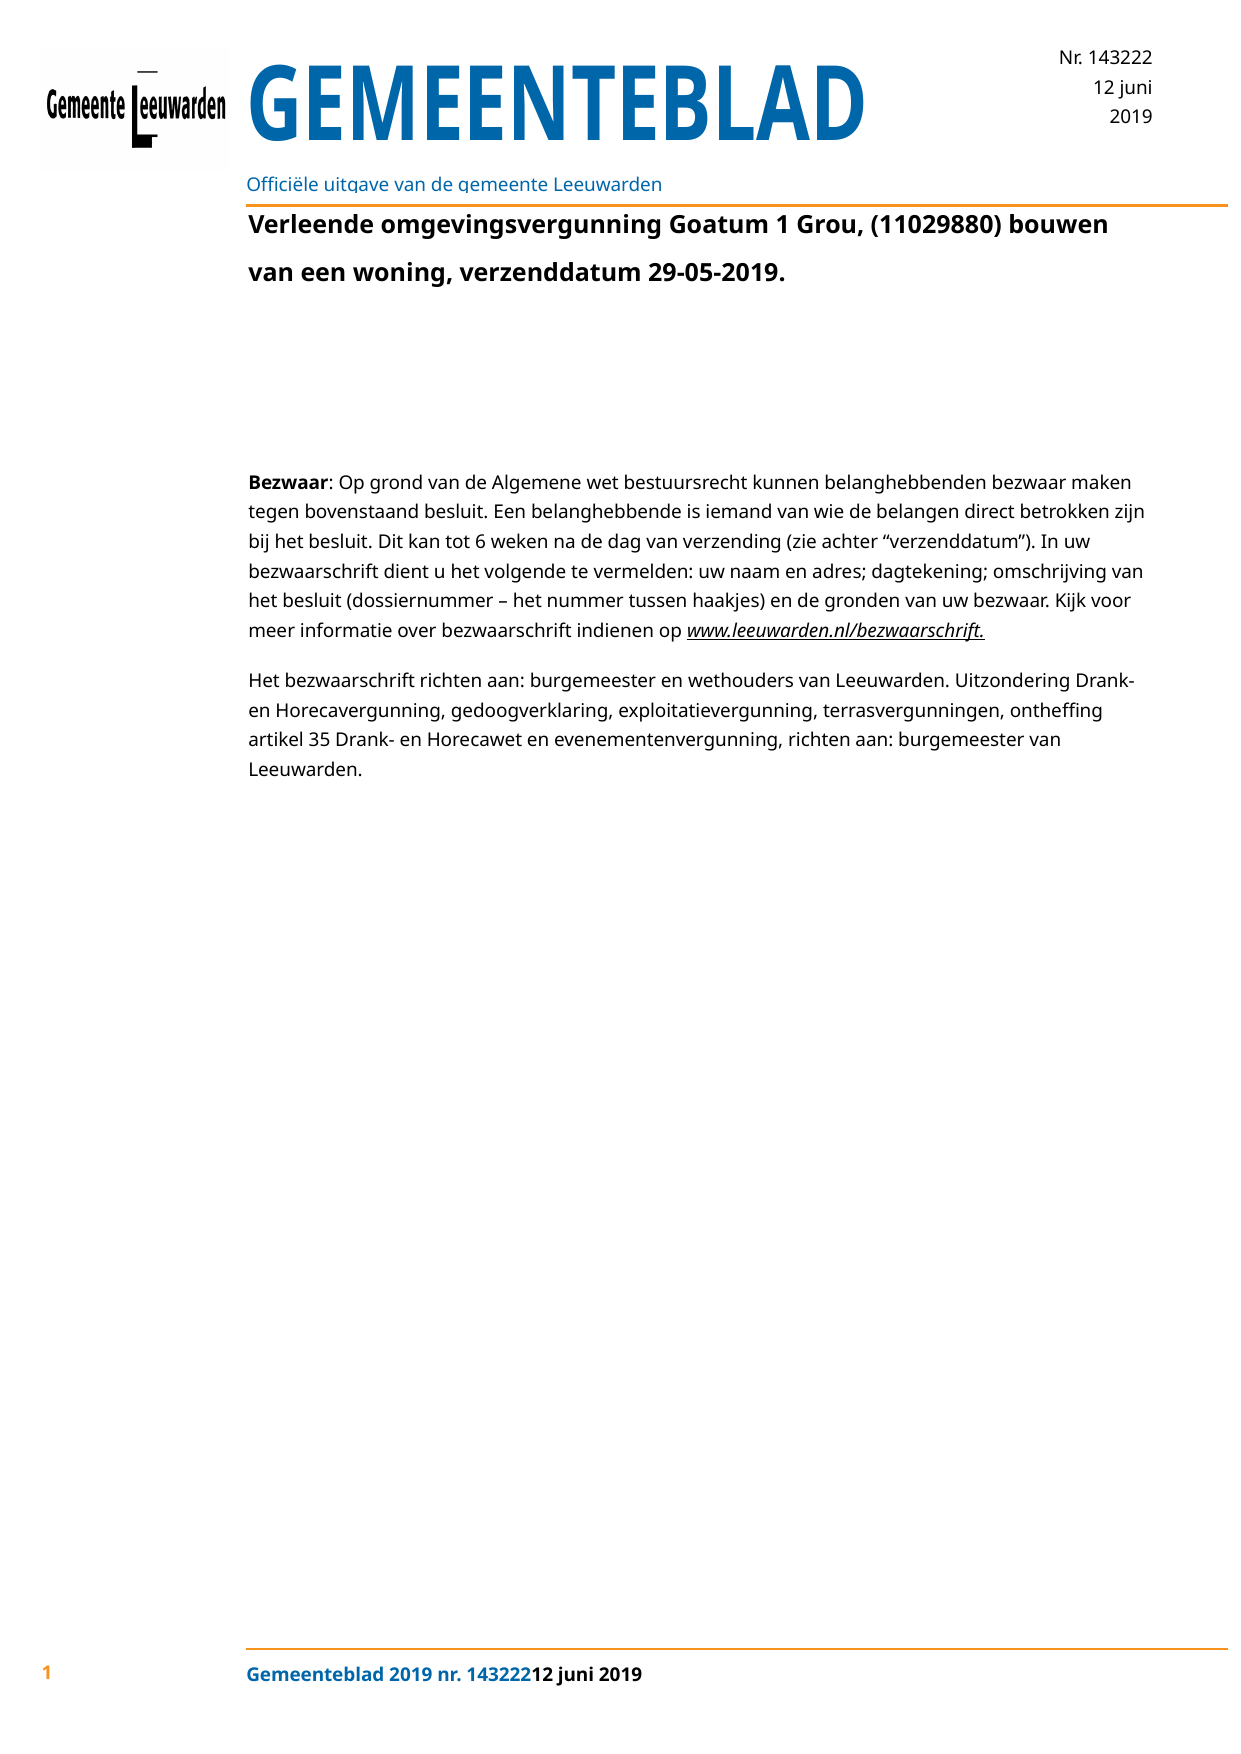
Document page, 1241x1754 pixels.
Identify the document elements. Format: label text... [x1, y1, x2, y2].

text Bezwaar: Op grond van de Algemene wet bestuursrecht kunnen belanghebbenden bezwaar maken tegen bovenstaand besluit. Een belanghebbende is iemand van wie de belangen direct betrokken zijn bij het besluit. Dit kan tot 6 weken na de dag van verzending (zie achter “verzenddatum”). In uw bezwaarschrift dient u het volgende te vermelden: uw naam en adres; dagtekening; omschrijving van het besluit (dossiernummer – het nummer tussen haakjes) en de gronden van uw bezwaar. Kijk voor meer informatie over bezwaarschrift indienen op www.leeuwarden.nl/bezwaarschrift. [248, 469, 1152, 643]
text Verleende omgevingsvergunning Goatum 1 Grou, (11029880) bouwen van een woning, verzenddatum 29-05-2019. [248, 207, 1152, 288]
text Het bezwaarschrift richten aan: burgemeester en wethouders van Leeuwarden. Uitzondering Drank- en Horecavergunning, gedoogverklaring, exploitatievergunning, terrasvergunningen, ontheffing artikel 35 Drank- en Horecawet en evenementenvergunning, richten aan: burgemeester van Leeuwarden. [248, 667, 1152, 782]
picture [41, 47, 231, 172]
